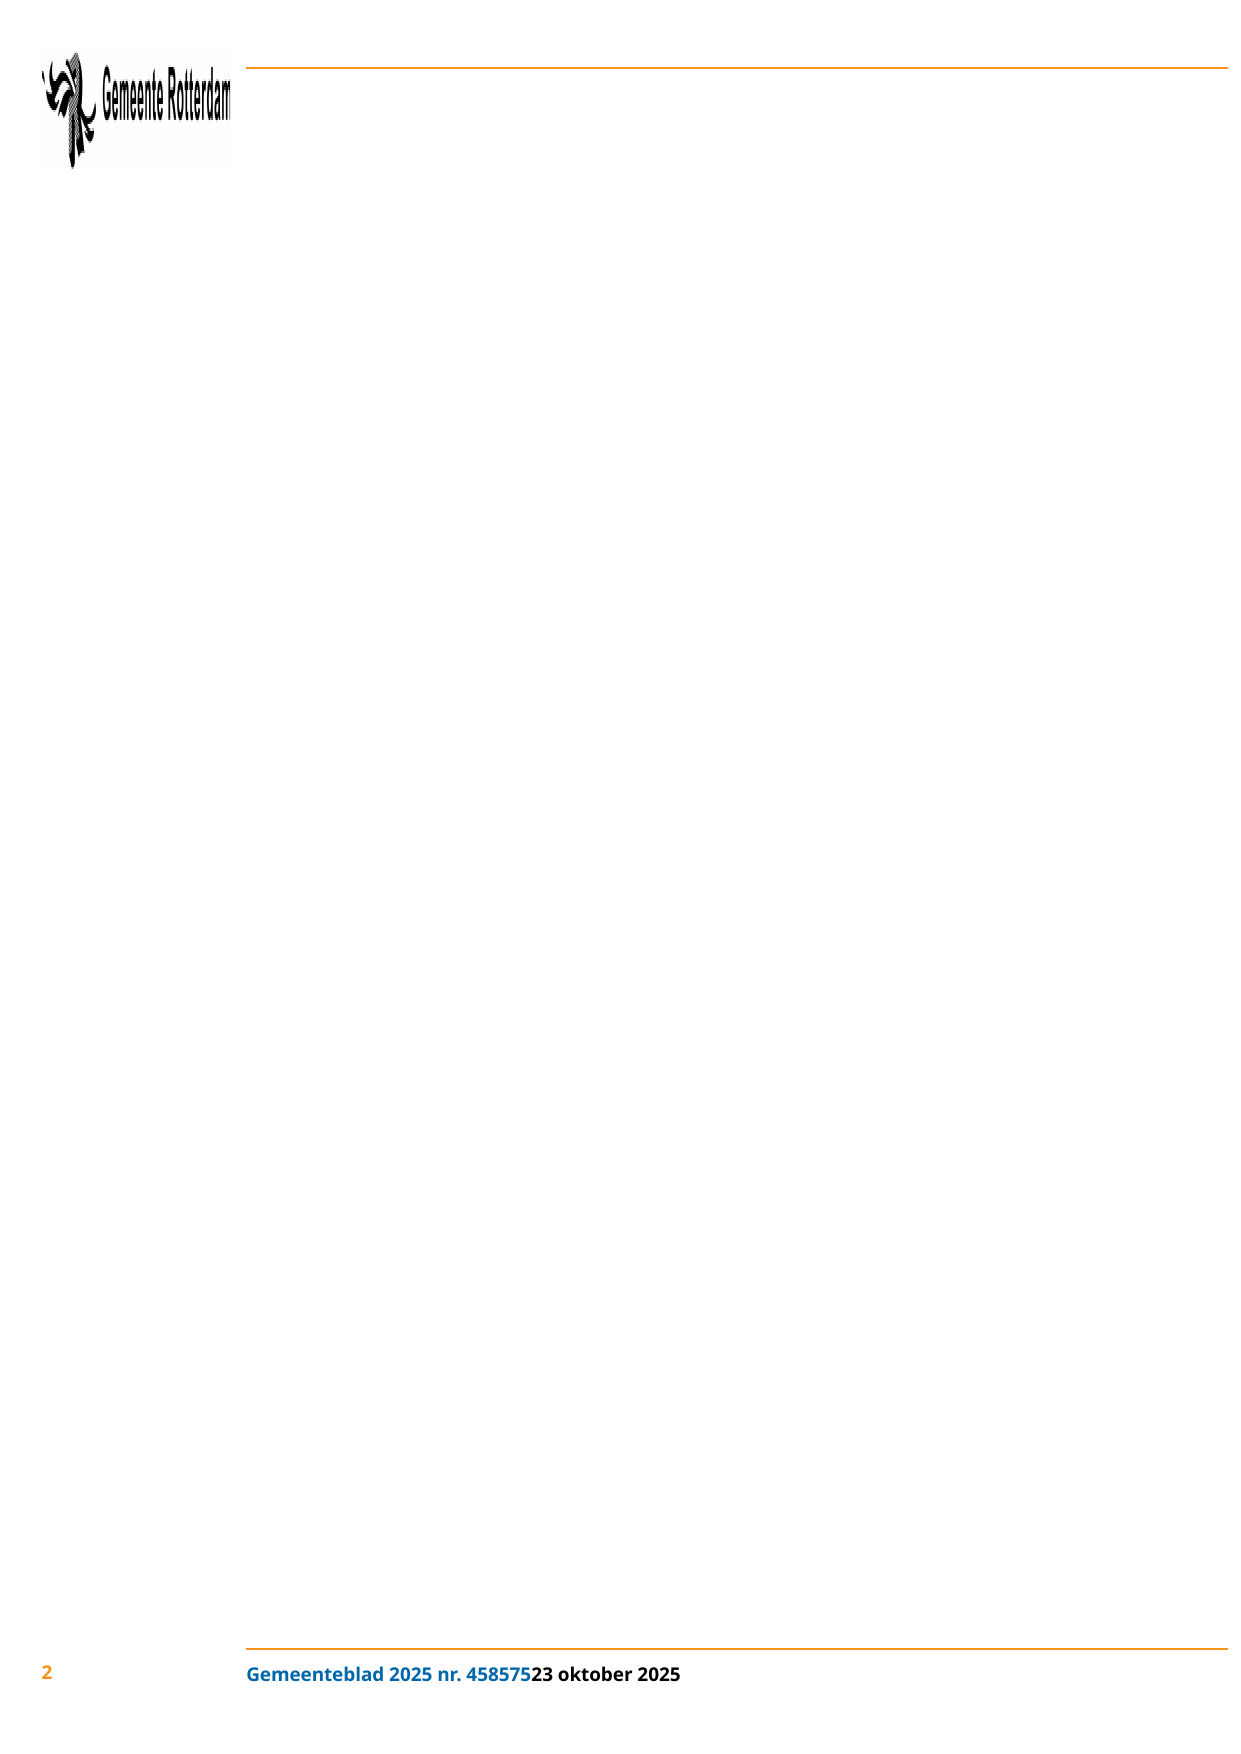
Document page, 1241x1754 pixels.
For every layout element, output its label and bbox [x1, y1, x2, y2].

picture [41, 47, 231, 172]
